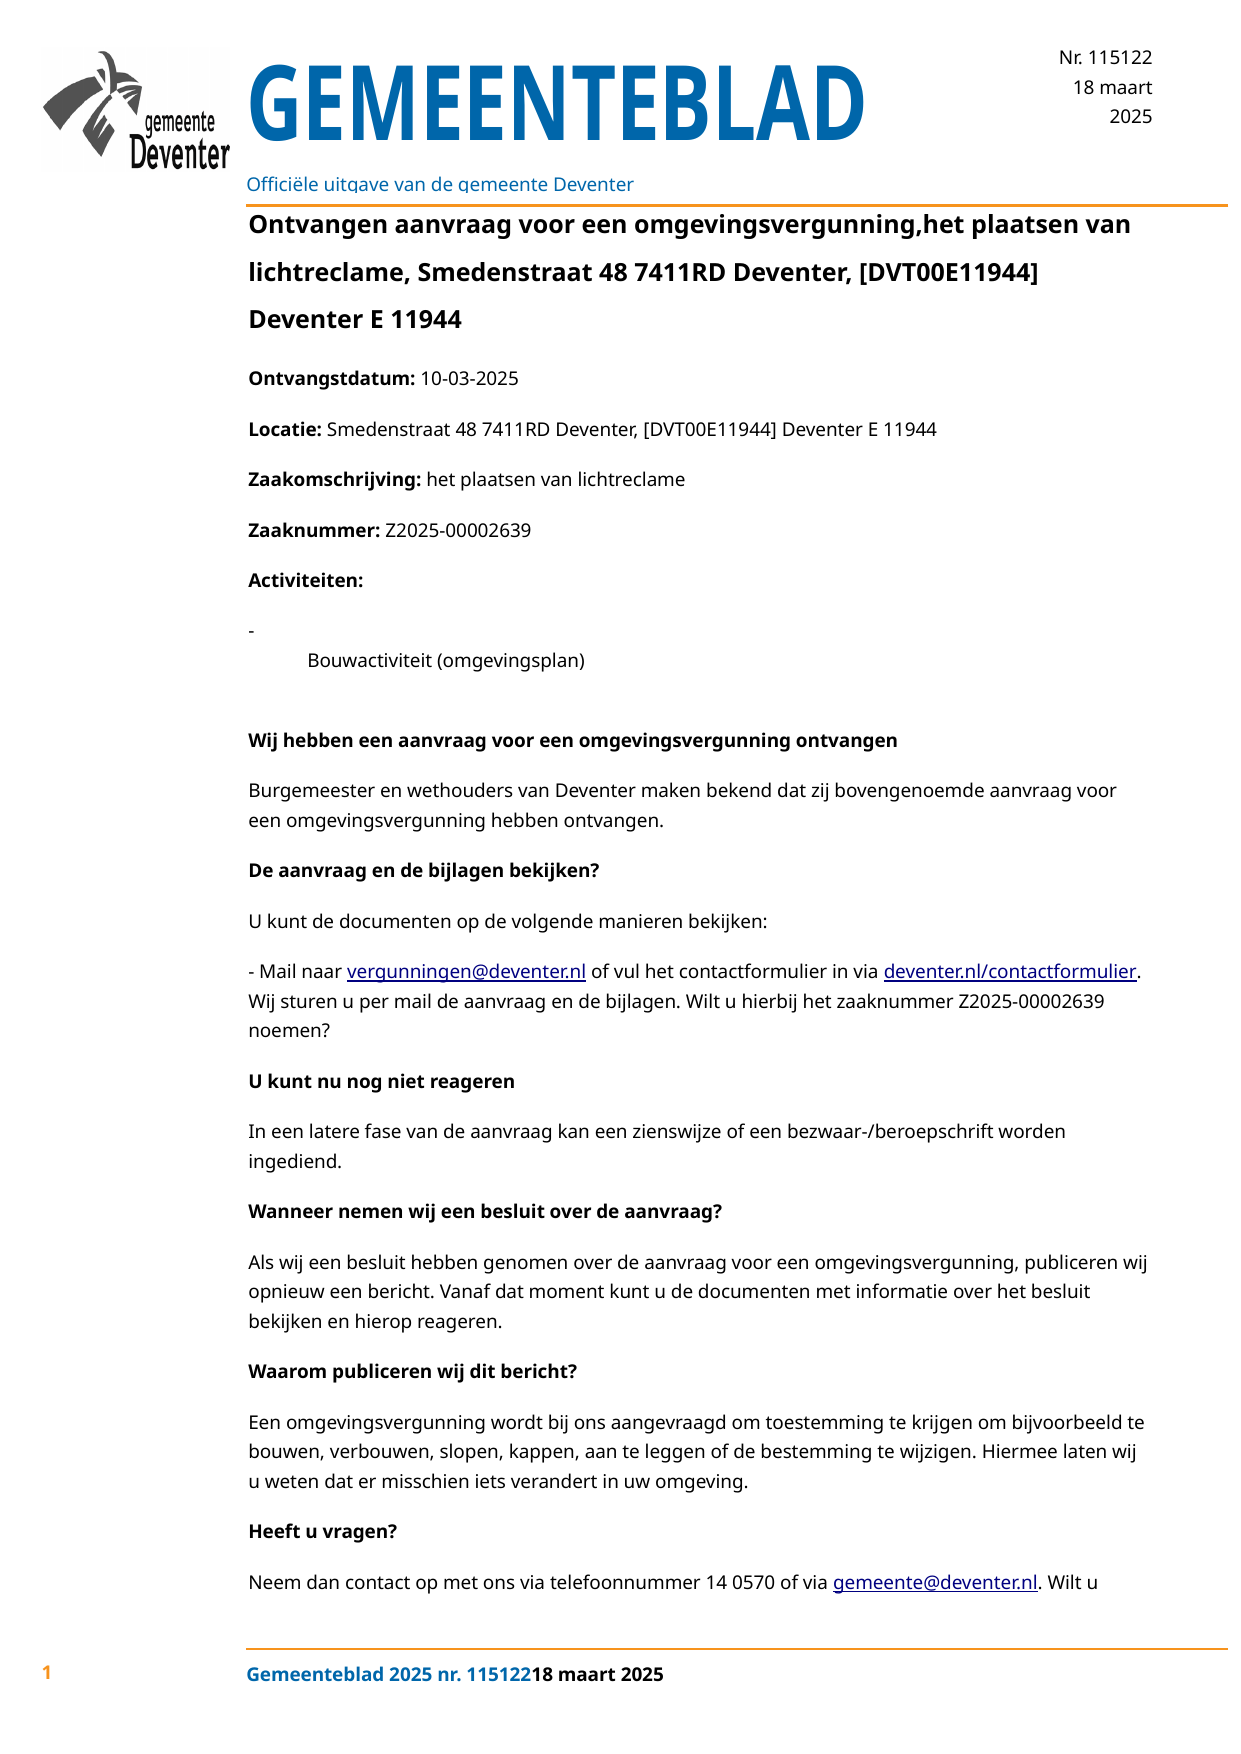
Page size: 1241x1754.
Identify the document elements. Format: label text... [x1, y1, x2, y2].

text U kunt de documenten op de volgende manieren bekijken: [248, 908, 1152, 934]
text Activiteiten: [248, 567, 1152, 593]
text Als wij een besluit hebben genomen over de aanvraag voor een omgevingsvergunning, publiceren wij opnieuw een bericht. Vanaf dat moment kunt u de documenten met informatie over het besluit bekijken en hierop reageren. [248, 1249, 1152, 1334]
text Locatie: Smedenstraat 48 7411RD Deventer, [DVT00E11944] Deventer E 11944 [248, 416, 1152, 442]
text Heeft u vragen? [248, 1518, 1152, 1544]
text Ontvangstdatum: 10-03-2025 [248, 366, 1152, 391]
text In een latere fase van de aanvraag kan een zienswijze of een bezwaar-/beroepschrift worden ingediend. [248, 1118, 1152, 1174]
text Zaakomschrijving: het plaatsen van lichtreclame [248, 466, 1152, 492]
list Bouwactiviteit (omgevingsplan) [248, 647, 1152, 673]
text Burgemeester en wethouders van Deventer maken bekend dat zij bovengenoemde aanvraag voor een omgevingsvergunning hebben ontvangen. [248, 778, 1152, 833]
text De aanvraag en de bijlagen bekijken? [248, 858, 1152, 883]
text U kunt nu nog niet reageren [248, 1068, 1152, 1094]
text Wij hebben een aanvraag voor een omgevingsvergunning ontvangen [248, 727, 1152, 753]
text Wanneer nemen wij een besluit over de aanvraag? [248, 1198, 1152, 1224]
text Zaaknummer: Z2025-00002639 [248, 517, 1152, 542]
text Ontvangen aanvraag voor een omgevingsvergunning,het plaatsen van lichtreclame, Smedenstraat 48 7411RD Deventer, [DVT00E11944] Deventer E 11944 [248, 207, 1152, 336]
text Waarom publiceren wij dit bericht? [248, 1358, 1152, 1384]
text Neem dan contact op met ons via telefoonnummer 14 0570 of via gemeente@deventer.nl. Wilt u [248, 1569, 1152, 1594]
text - Mail naar vergunningen@deventer.nl of vul het contactformulier in via deventer.nl/contactformulier. Wij sturen u per mail de aanvraag en de bijlagen. Wilt u hierbij het zaaknummer Z2025-00002639 noemen? [248, 958, 1152, 1043]
text Een omgevingsvergunning wordt bij ons aangevraagd om toestemming te krijgen om bijvoorbeeld te bouwen, verbouwen, slopen, kappen, aan te leggen of de bestemming te wijzigen. Hiermee laten wij u weten dat er misschien iets verandert in uw omgeving. [248, 1409, 1152, 1494]
picture [41, 47, 231, 172]
